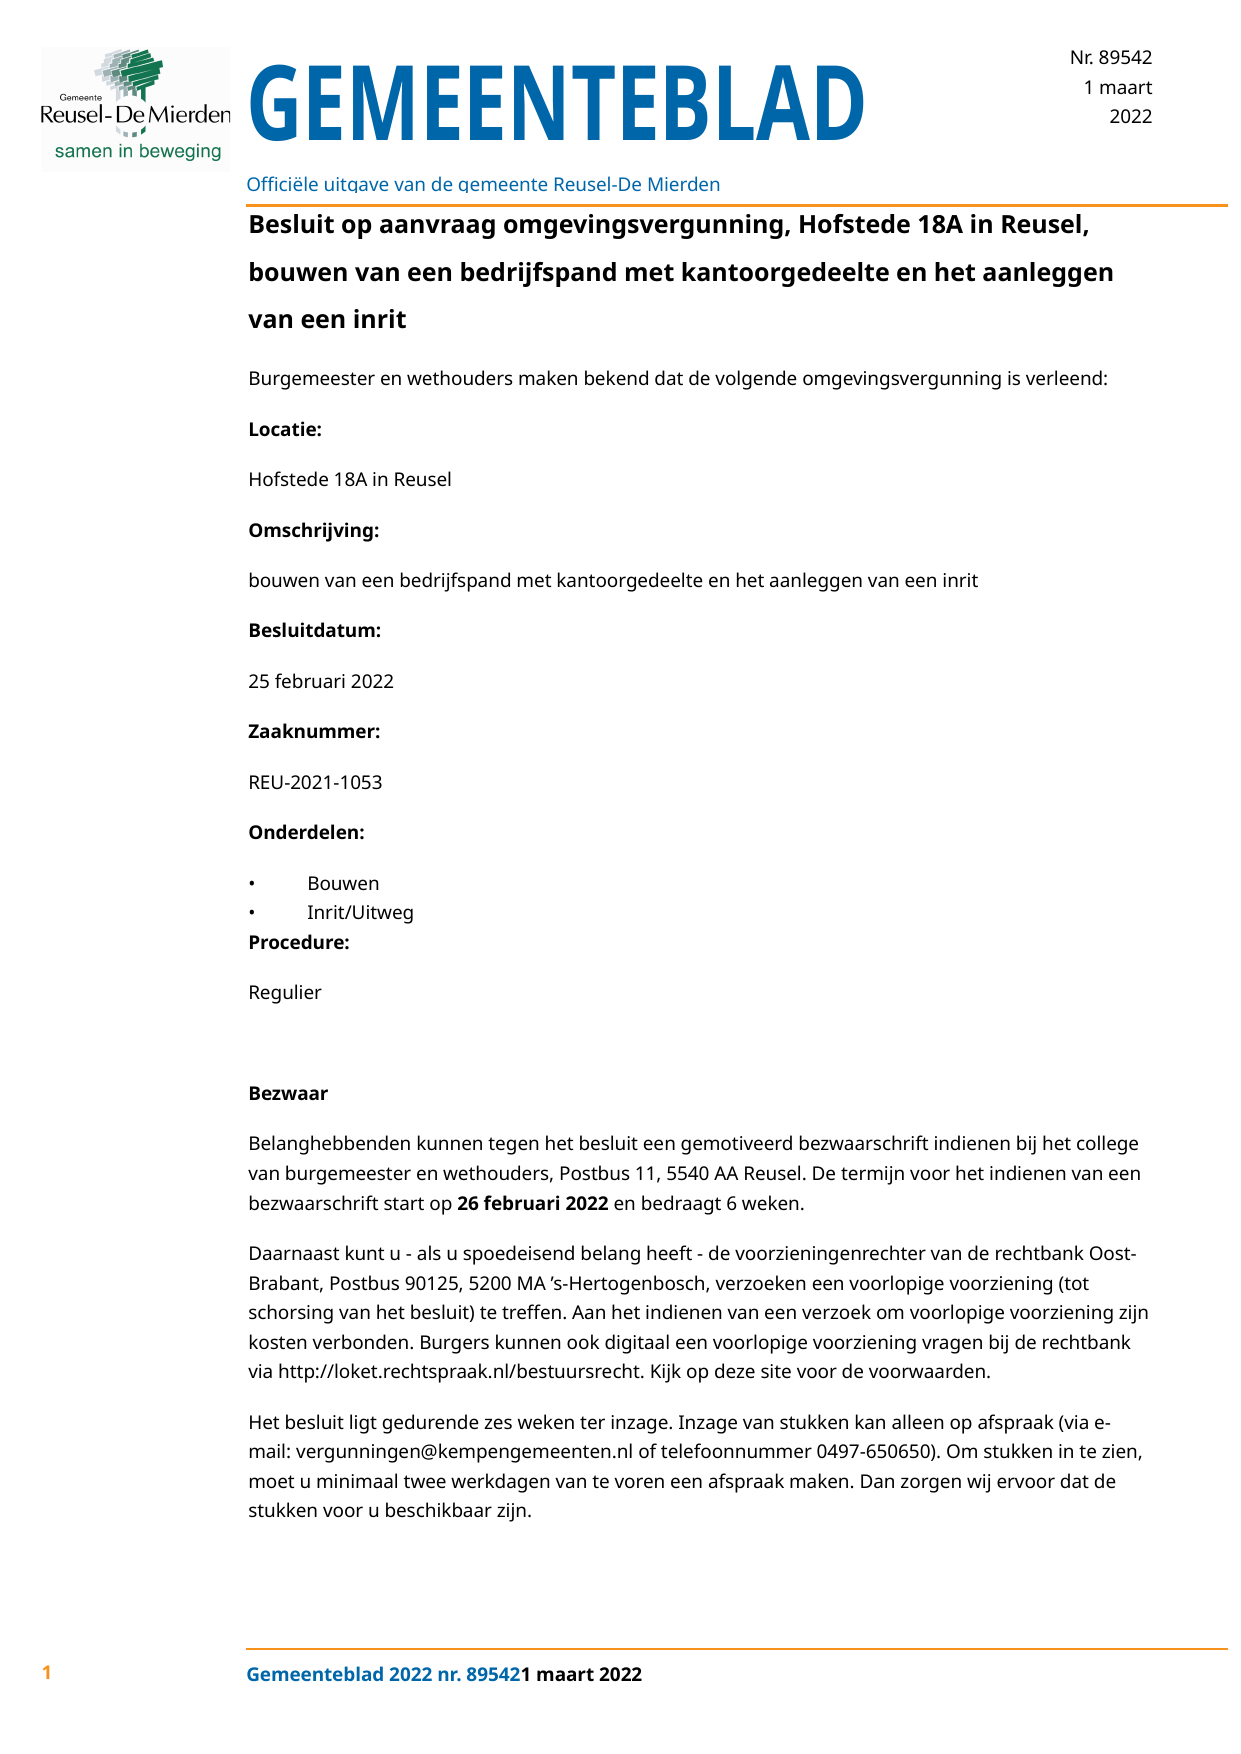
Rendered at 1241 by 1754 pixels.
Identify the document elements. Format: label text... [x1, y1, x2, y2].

text Besluit op aanvraag omgevingsvergunning, Hofstede 18A in Reusel, bouwen van een bedrijfspand met kantoorgedeelte en het aanleggen van een inrit [248, 207, 1152, 336]
text Burgemeester en wethouders maken bekend dat de volgende omgevingsvergunning is verleend: [248, 366, 1152, 391]
text Locatie: [248, 416, 1152, 442]
text Bezwaar [248, 1080, 1152, 1106]
text Omschrijving: [248, 517, 1152, 542]
text Onderdelen: [248, 819, 1152, 845]
text Daarnaast kunt u - als u spoedeisend belang heeft - de voorzieningenrechter van de rechtbank Oost-Brabant, Postbus 90125, 5200 MA ’s-Hertogenbosch, verzoeken een voorlopige voorziening (tot schorsing van het besluit) te treffen. Aan het indienen van een verzoek om voorlopige voorziening zijn kosten verbonden. Burgers kunnen ook digitaal een voorlopige voorziening vragen bij de rechtbank via http://loket.rechtspraak.nl/bestuursrecht. Kijk op deze site voor de voorwaarden. [248, 1240, 1152, 1384]
text Het besluit ligt gedurende zes weken ter inzage. Inzage van stukken kan alleen op afspraak (via e-mail: vergunningen@kempengemeenten.nl of telefoonnummer 0497-650650). Om stukken in te zien, moet u minimaal twee werkdagen van te voren een afspraak maken. Dan zorgen wij ervoor dat de stukken voor u beschikbaar zijn. [248, 1409, 1152, 1523]
text bouwen van een bedrijfspand met kantoorgedeelte en het aanleggen van een inrit [248, 567, 1152, 593]
text 25 februari 2022 [248, 668, 1152, 694]
picture [41, 47, 231, 172]
text Procedure: [248, 929, 1152, 954]
text Besluitdatum: [248, 618, 1152, 643]
text REU-2021-1053 [248, 769, 1152, 794]
text Regulier [248, 979, 1152, 1005]
text Zaaknummer: [248, 718, 1152, 744]
text Hofstede 18A in Reusel [248, 466, 1152, 492]
list Inrit/Uitweg [248, 899, 1152, 925]
text Belanghebbenden kunnen tegen het besluit een gemotiveerd bezwaarschrift indienen bij het college van burgemeester en wethouders, Postbus 11, 5540 AA Reusel. De termijn voor het indienen van een bezwaarschrift start op 26 februari 2022 en bedraagt 6 weken. [248, 1131, 1152, 1215]
list Bouwen [248, 870, 1152, 895]
